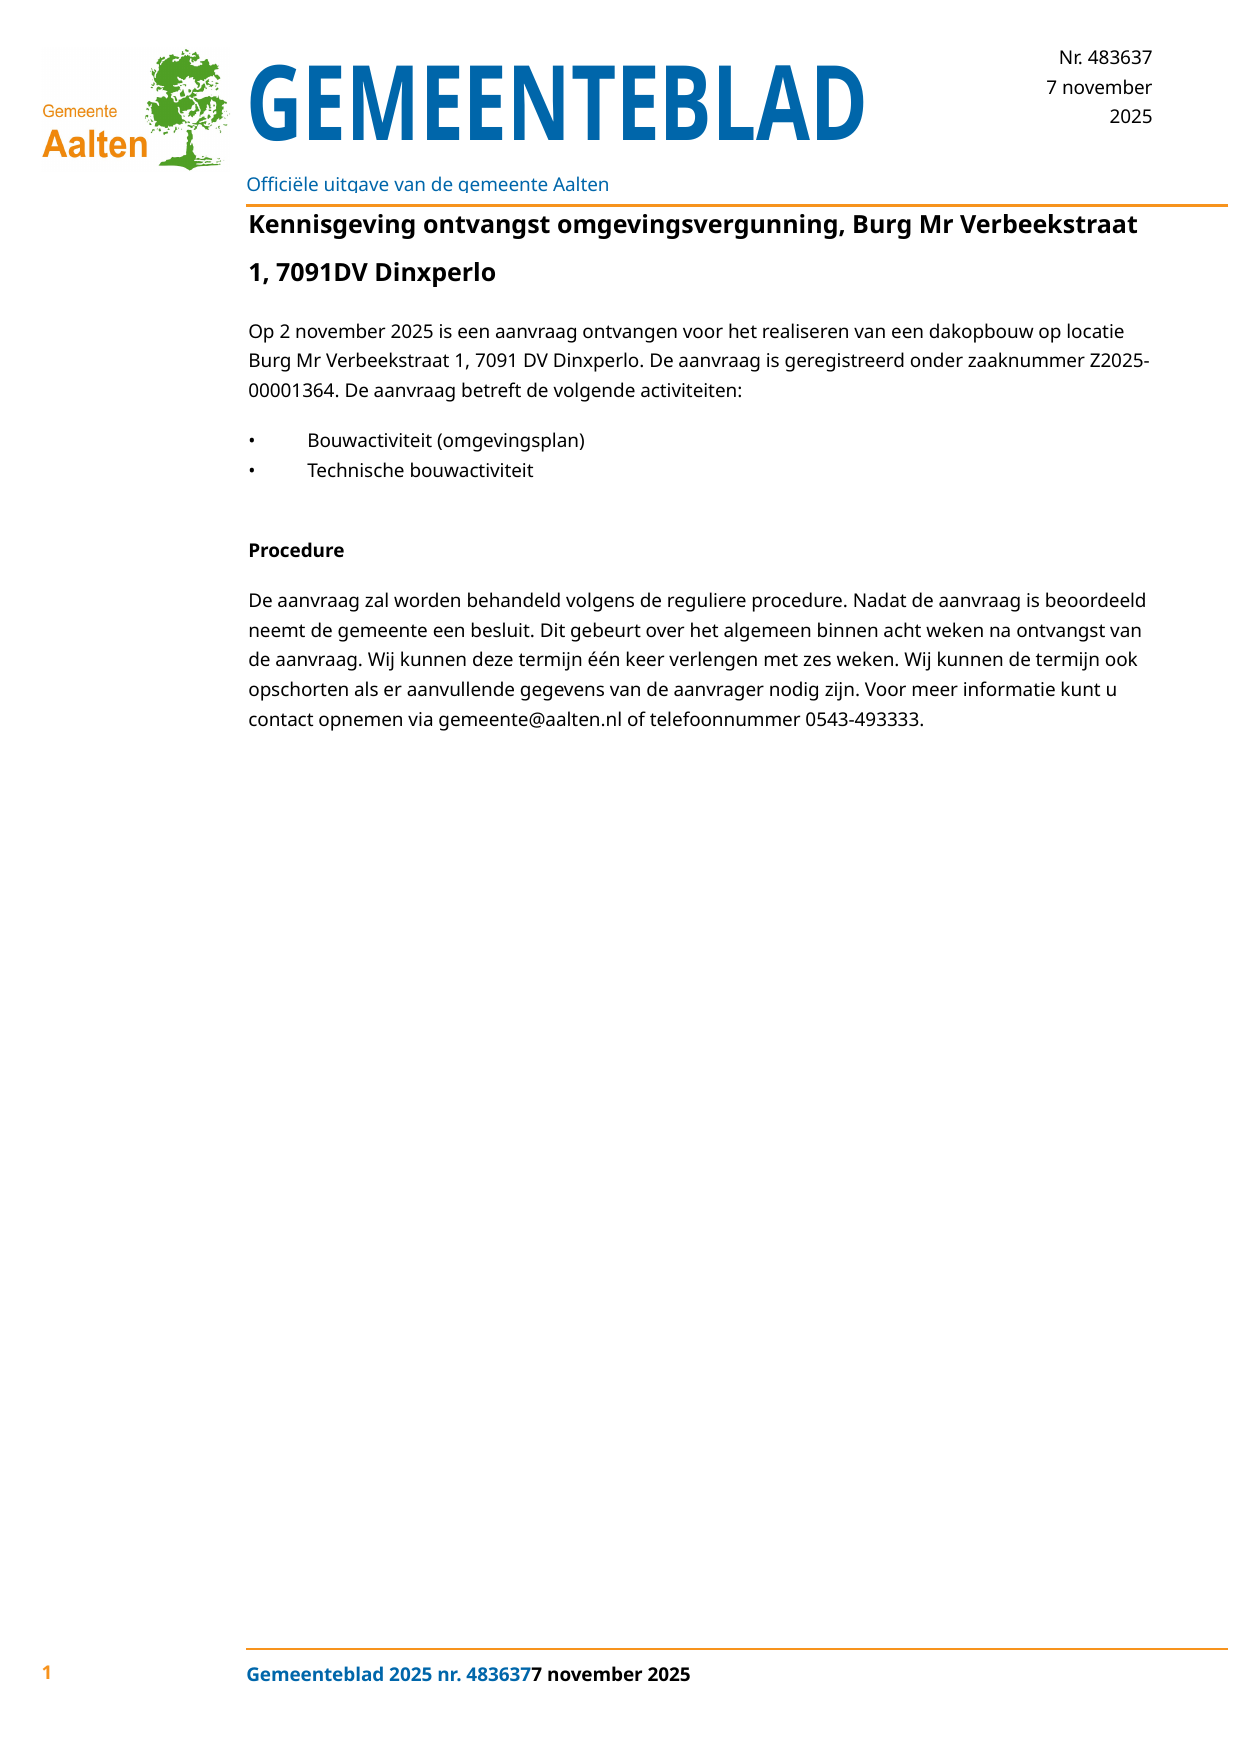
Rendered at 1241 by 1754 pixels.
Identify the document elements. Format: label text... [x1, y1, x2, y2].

text Op 2 november 2025 is een aanvraag ontvangen voor het realiseren van een dakopbouw op locatie Burg Mr Verbeekstraat 1, 7091 DV Dinxperlo. De aanvraag is geregistreerd onder zaaknummer Z2025-00001364. De aanvraag betreft de volgende activiteiten: [248, 318, 1152, 403]
picture [41, 47, 231, 172]
list Technische bouwactiviteit [248, 457, 1152, 483]
text Kennisgeving ontvangst omgevingsvergunning, Burg Mr Verbeekstraat 1, 7091DV Dinxperlo [248, 207, 1152, 288]
list Bouwactiviteit (omgevingsplan) [248, 427, 1152, 453]
text Procedure [248, 537, 1152, 563]
text De aanvraag zal worden behandeld volgens de reguliere procedure. Nadat de aanvraag is beoordeeld neemt de gemeente een besluit. Dit gebeurt over het algemeen binnen acht weken na ontvangst van de aanvraag. Wij kunnen deze termijn één keer verlengen met zes weken. Wij kunnen de termijn ook opschorten als er aanvullende gegevens van de aanvrager nodig zijn. Voor meer informatie kunt u contact opnemen via gemeente@aalten.nl of telefoonnummer 0543-493333. [248, 587, 1152, 732]
